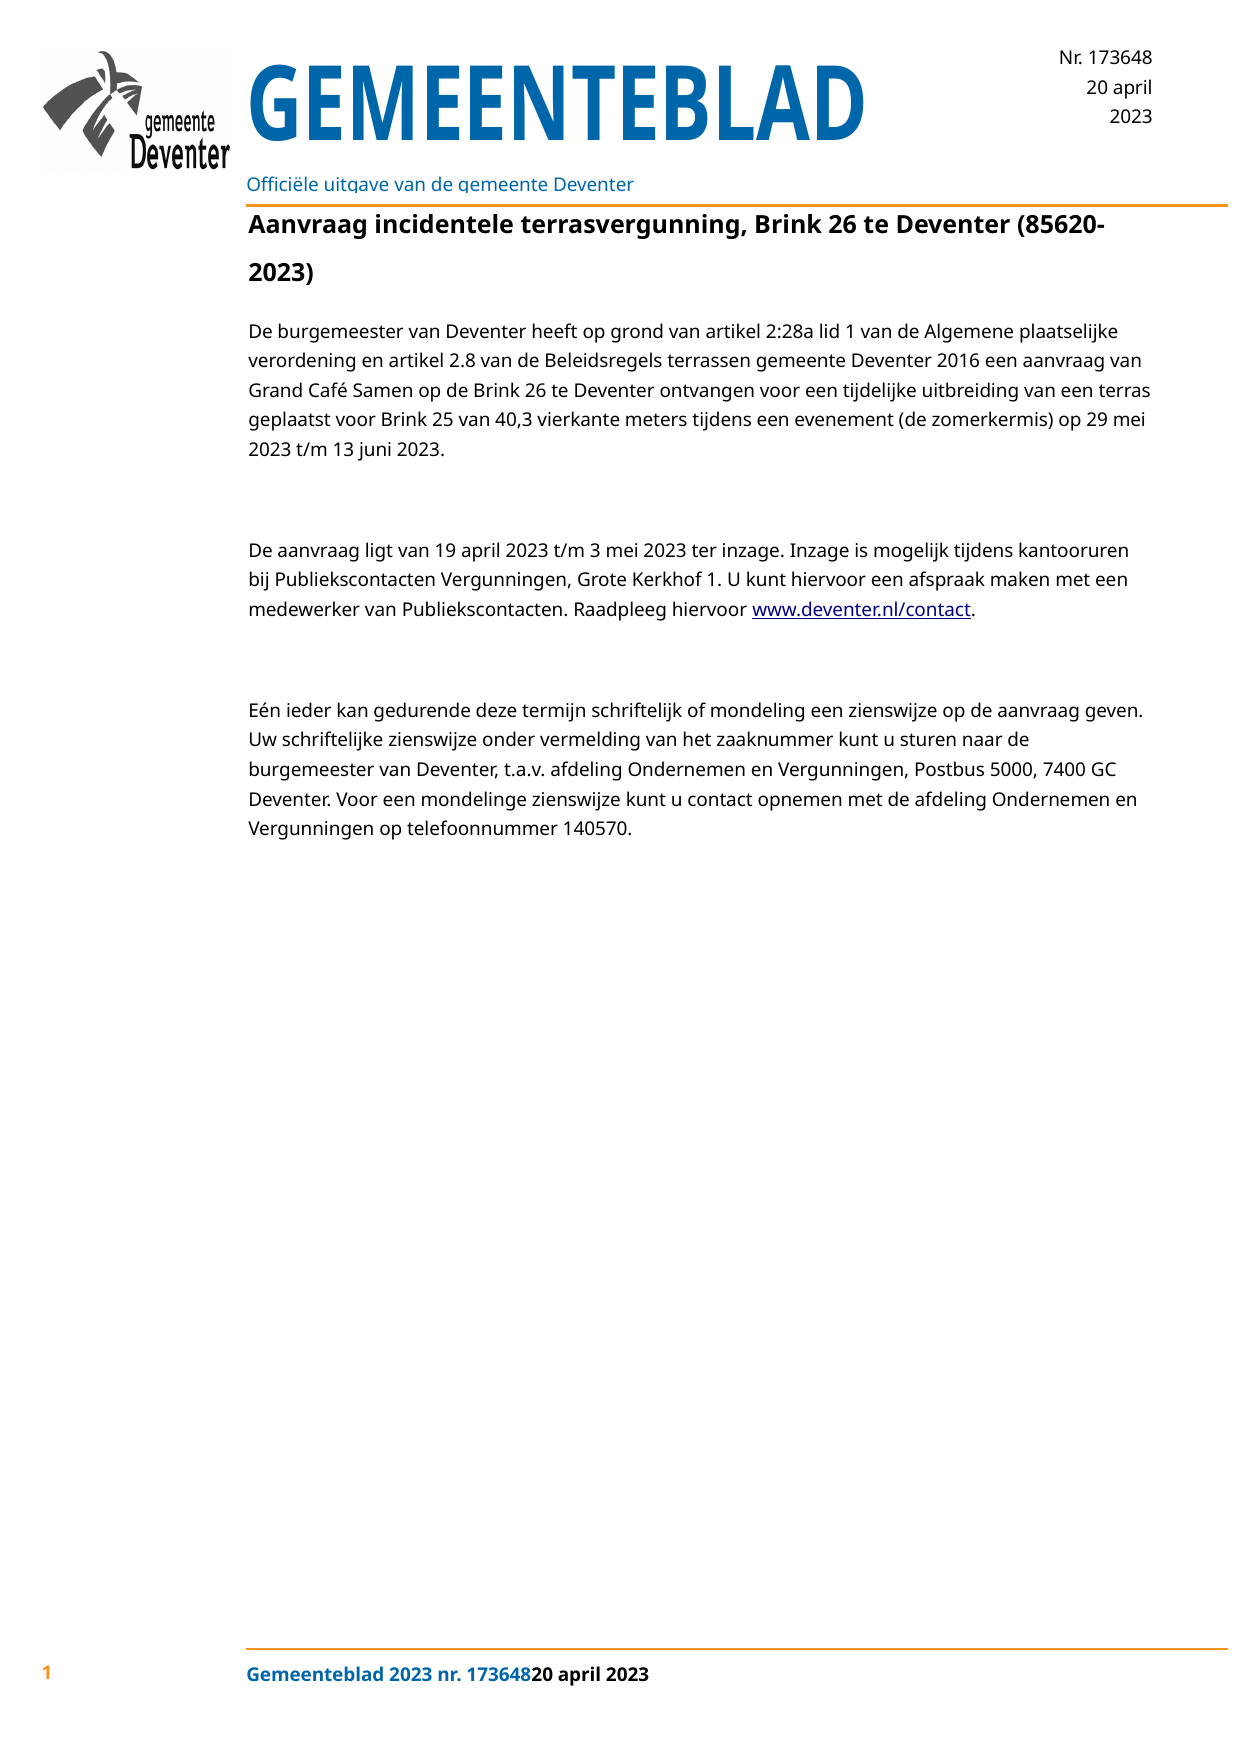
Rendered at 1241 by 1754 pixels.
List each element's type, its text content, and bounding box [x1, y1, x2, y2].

picture [41, 47, 231, 172]
text Eén ieder kan gedurende deze termijn schriftelijk of mondeling een zienswijze op de aanvraag geven. Uw schriftelijke zienswijze onder vermelding van het zaaknummer kunt u sturen naar de burgemeester van Deventer, t.a.v. afdeling Ondernemen en Vergunningen, Postbus 5000, 7400 GC Deventer. Voor een mondelinge zienswijze kunt u contact opnemen met de afdeling Ondernemen en Vergunningen op telefoonnummer 140570. [248, 697, 1152, 841]
text De burgemeester van Deventer heeft op grond van artikel 2:28a lid 1 van de Algemene plaatselijke verordening en artikel 2.8 van de Beleidsregels terrassen gemeente Deventer 2016 een aanvraag van Grand Café Samen op de Brink 26 te Deventer ontvangen voor een tijdelijke uitbreiding van een terras geplaatst voor Brink 25 van 40,3 vierkante meters tijdens een evenement (de zomerkermis) op 29 mei 2023 t/m 13 juni 2023. [248, 318, 1152, 462]
text Aanvraag incidentele terrasvergunning, Brink 26 te Deventer (85620-2023) [248, 207, 1152, 288]
text De aanvraag ligt van 19 april 2023 t/m 3 mei 2023 ter inzage. Inzage is mogelijk tijdens kantooruren bij Publiekscontacten Vergunningen, Grote Kerkhof 1. U kunt hiervoor een afspraak maken met een medewerker van Publiekscontacten. Raadpleeg hiervoor www.deventer.nl/contact. [248, 537, 1152, 622]
